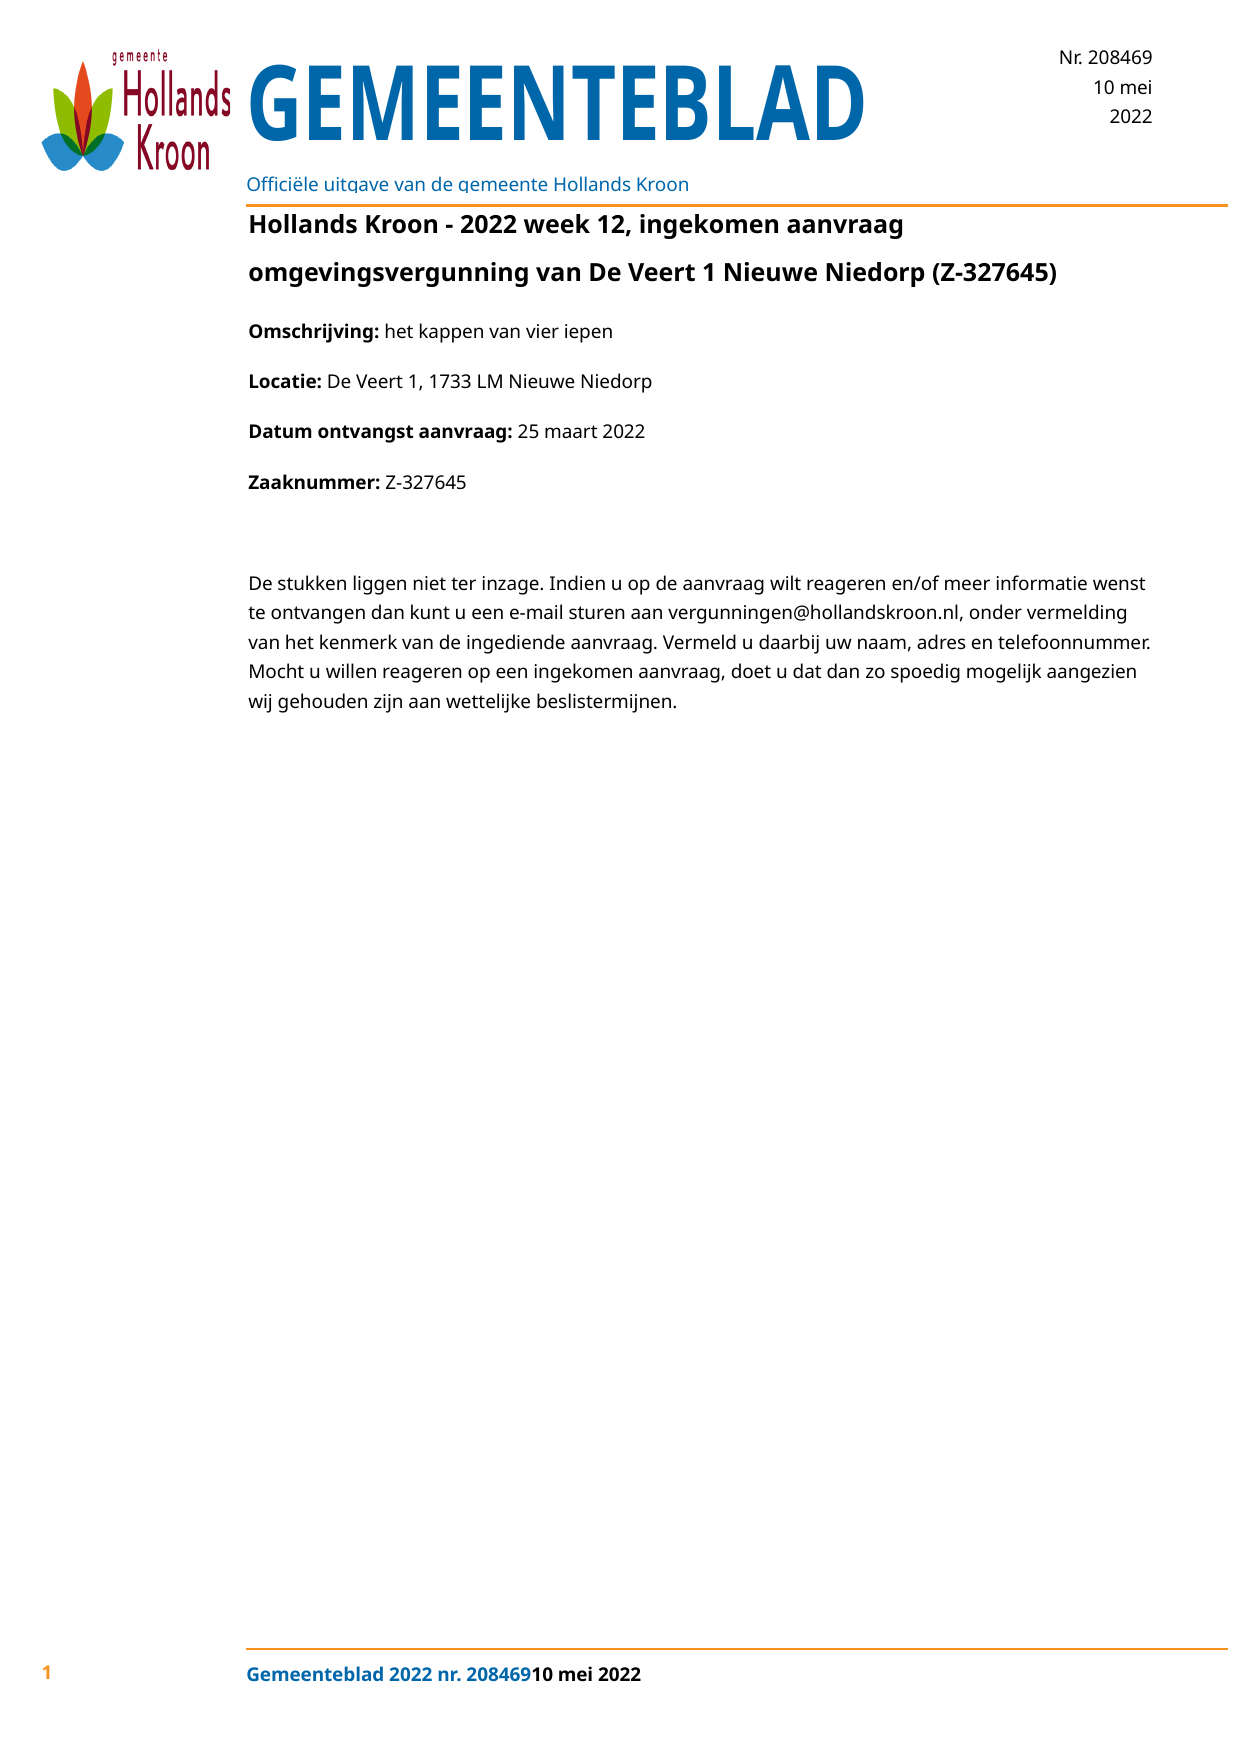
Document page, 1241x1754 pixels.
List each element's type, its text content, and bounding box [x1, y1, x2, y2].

text Omschrijving: het kappen van vier iepen [248, 318, 1152, 344]
picture [41, 47, 231, 172]
text Hollands Kroon - 2022 week 12, ingekomen aanvraag omgevingsvergunning van De Veert 1 Nieuwe Niedorp (Z-327645) [248, 207, 1152, 288]
text Zaaknummer: Z-327645 [248, 469, 1152, 495]
text De stukken liggen niet ter inzage. Indien u op de aanvraag wilt reageren en/of meer informatie wenst te ontvangen dan kunt u een e-mail sturen aan vergunningen@hollandskroon.nl, onder vermelding van het kenmerk van de ingediende aanvraag. Vermeld u daarbij uw naam, adres en telefoonnummer. Mocht u willen reageren op een ingekomen aanvraag, doet u dat dan zo spoedig mogelijk aangezien wij gehouden zijn aan wettelijke beslistermijnen. [248, 570, 1152, 714]
text Datum ontvangst aanvraag: 25 maart 2022 [248, 419, 1152, 444]
text Locatie: De Veert 1, 1733 LM Nieuwe Niedorp [248, 368, 1152, 394]
